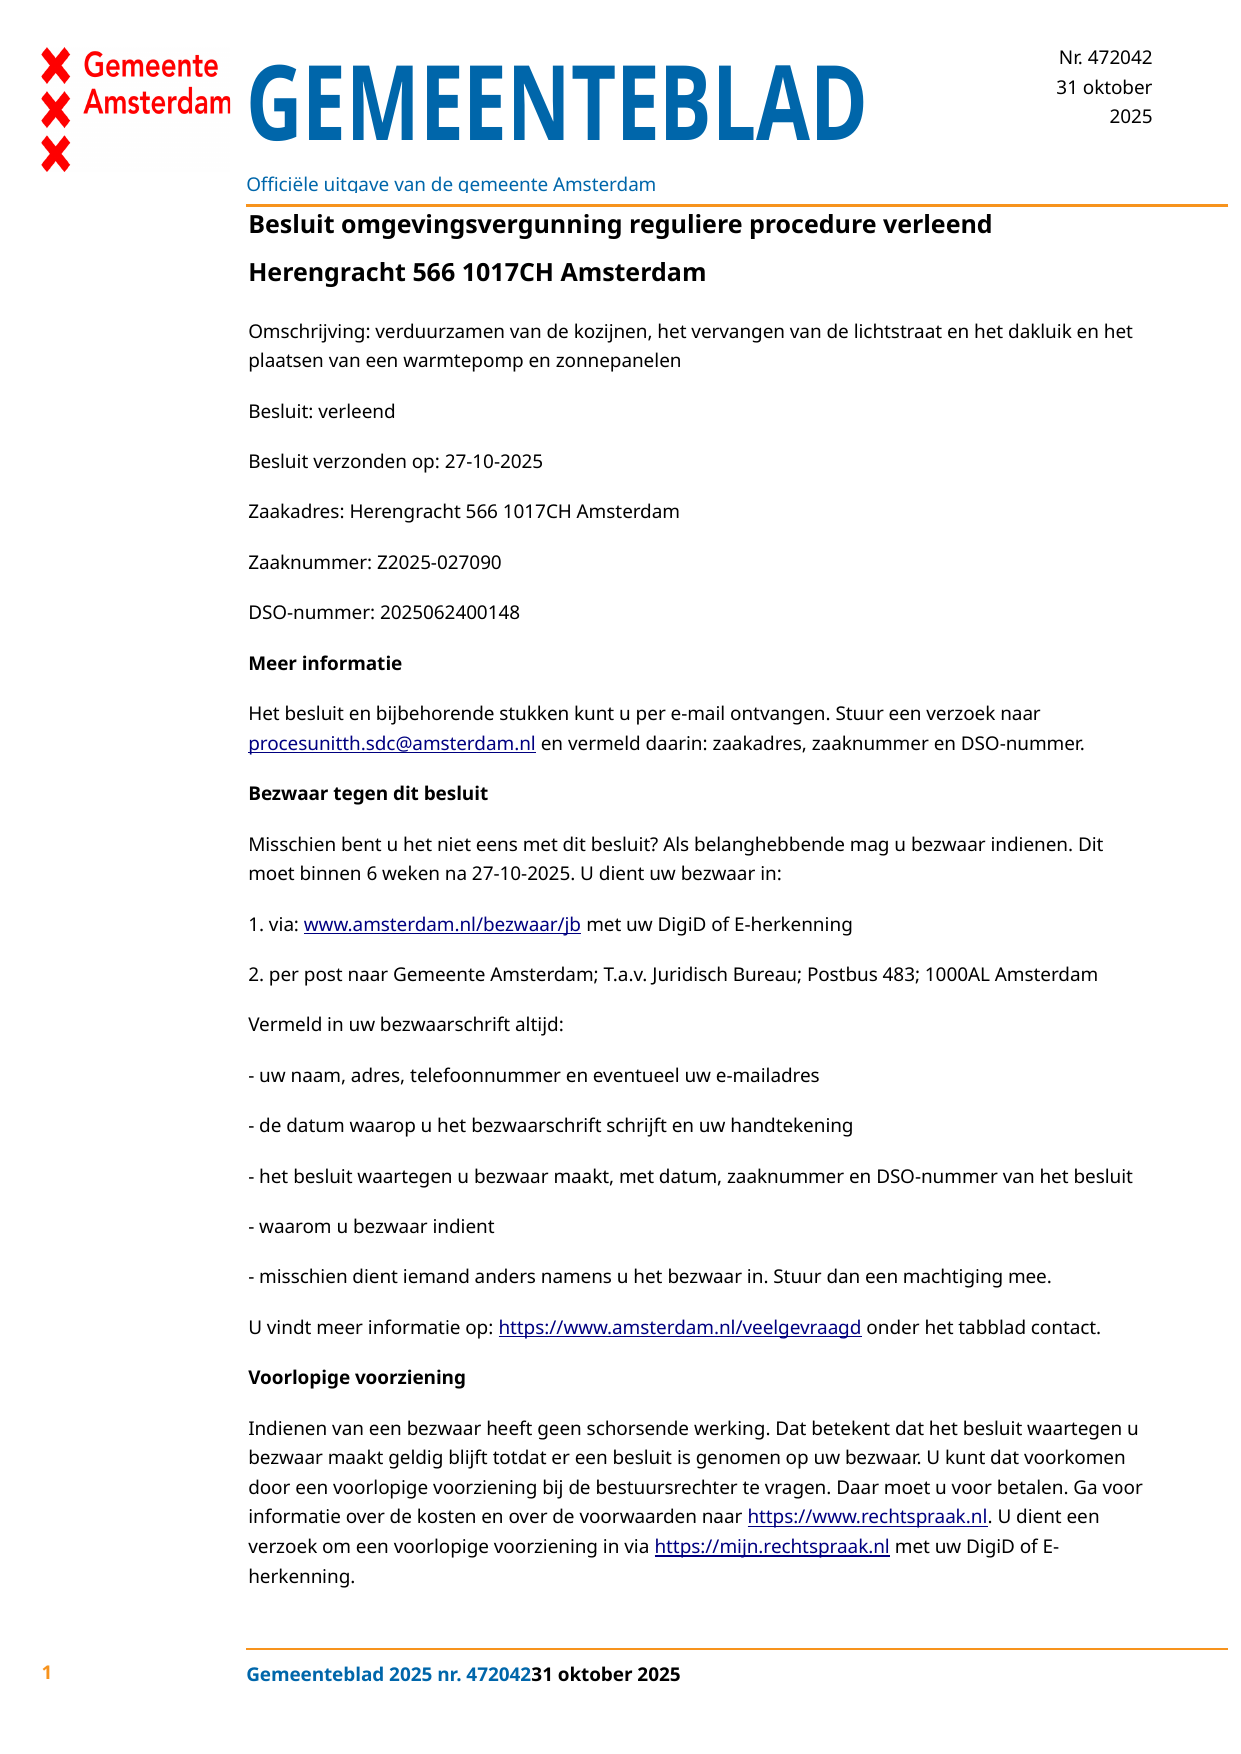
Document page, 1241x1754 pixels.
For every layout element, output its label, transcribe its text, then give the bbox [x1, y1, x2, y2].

text - uw naam, adres, telefoonnummer en eventueel uw e-mailadres [248, 1062, 1152, 1088]
text Het besluit en bijbehorende stukken kunt u per e-mail ontvangen. Stuur een verzoek naar procesunitth.sdc@amsterdam.nl en vermeld daarin: zaakadres, zaaknummer en DSO-nummer. [248, 700, 1152, 756]
text Meer informatie [248, 650, 1152, 676]
text 2. per post naar Gemeente Amsterdam; T.a.v. Juridisch Bureau; Postbus 483; 1000AL Amsterdam [248, 961, 1152, 987]
text Besluit verzonden op: 27-10-2025 [248, 448, 1152, 474]
text Besluit omgevingsvergunning reguliere procedure verleend Herengracht 566 1017CH Amsterdam [248, 207, 1152, 288]
text Zaaknummer: Z2025-027090 [248, 549, 1152, 575]
text 1. via: www.amsterdam.nl/bezwaar/jb met uw DigiD of E-herkenning [248, 911, 1152, 937]
picture [41, 47, 231, 172]
text DSO-nummer: 2025062400148 [248, 599, 1152, 625]
text Vermeld in uw bezwaarschrift altijd: [248, 1012, 1152, 1037]
text - waarom u bezwaar indient [248, 1213, 1152, 1239]
text Bezwaar tegen dit besluit [248, 780, 1152, 806]
text Misschien bent u het niet eens met dit besluit? Als belanghebbende mag u bezwaar indienen. Dit moet binnen 6 weken na 27-10-2025. U dient uw bezwaar in: [248, 831, 1152, 886]
text Voorlopige voorziening [248, 1364, 1152, 1390]
text U vindt meer informatie op: https://www.amsterdam.nl/veelgevraagd onder het tabblad contact. [248, 1314, 1152, 1340]
text Zaakadres: Herengracht 566 1017CH Amsterdam [248, 499, 1152, 524]
text Indienen van een bezwaar heeft geen schorsende werking. Dat betekent dat het besluit waartegen u bezwaar maakt geldig blijft totdat er een besluit is genomen op uw bezwaar. U kunt dat voorkomen door een voorlopige voorziening bij de bestuursrechter te vragen. Daar moet u voor betalen. Ga voor informatie over de kosten en over de voorwaarden naar https://www.rechtspraak.nl. U dient een verzoek om een voorlopige voorziening in via https://mijn.rechtspraak.nl met uw DigiD of E-herkenning. [248, 1415, 1152, 1589]
text Omschrijving: verduurzamen van de kozijnen, het vervangen van de lichtstraat en het dakluik en het plaatsen van een warmtepomp en zonnepanelen [248, 318, 1152, 373]
text - de datum waarop u het bezwaarschrift schrijft en uw handtekening [248, 1112, 1152, 1138]
text - misschien dient iemand anders namens u het bezwaar in. Stuur dan een machtiging mee. [248, 1264, 1152, 1289]
text - het besluit waartegen u bezwaar maakt, met datum, zaaknummer en DSO-nummer van het besluit [248, 1163, 1152, 1189]
text Besluit: verleend [248, 398, 1152, 424]
